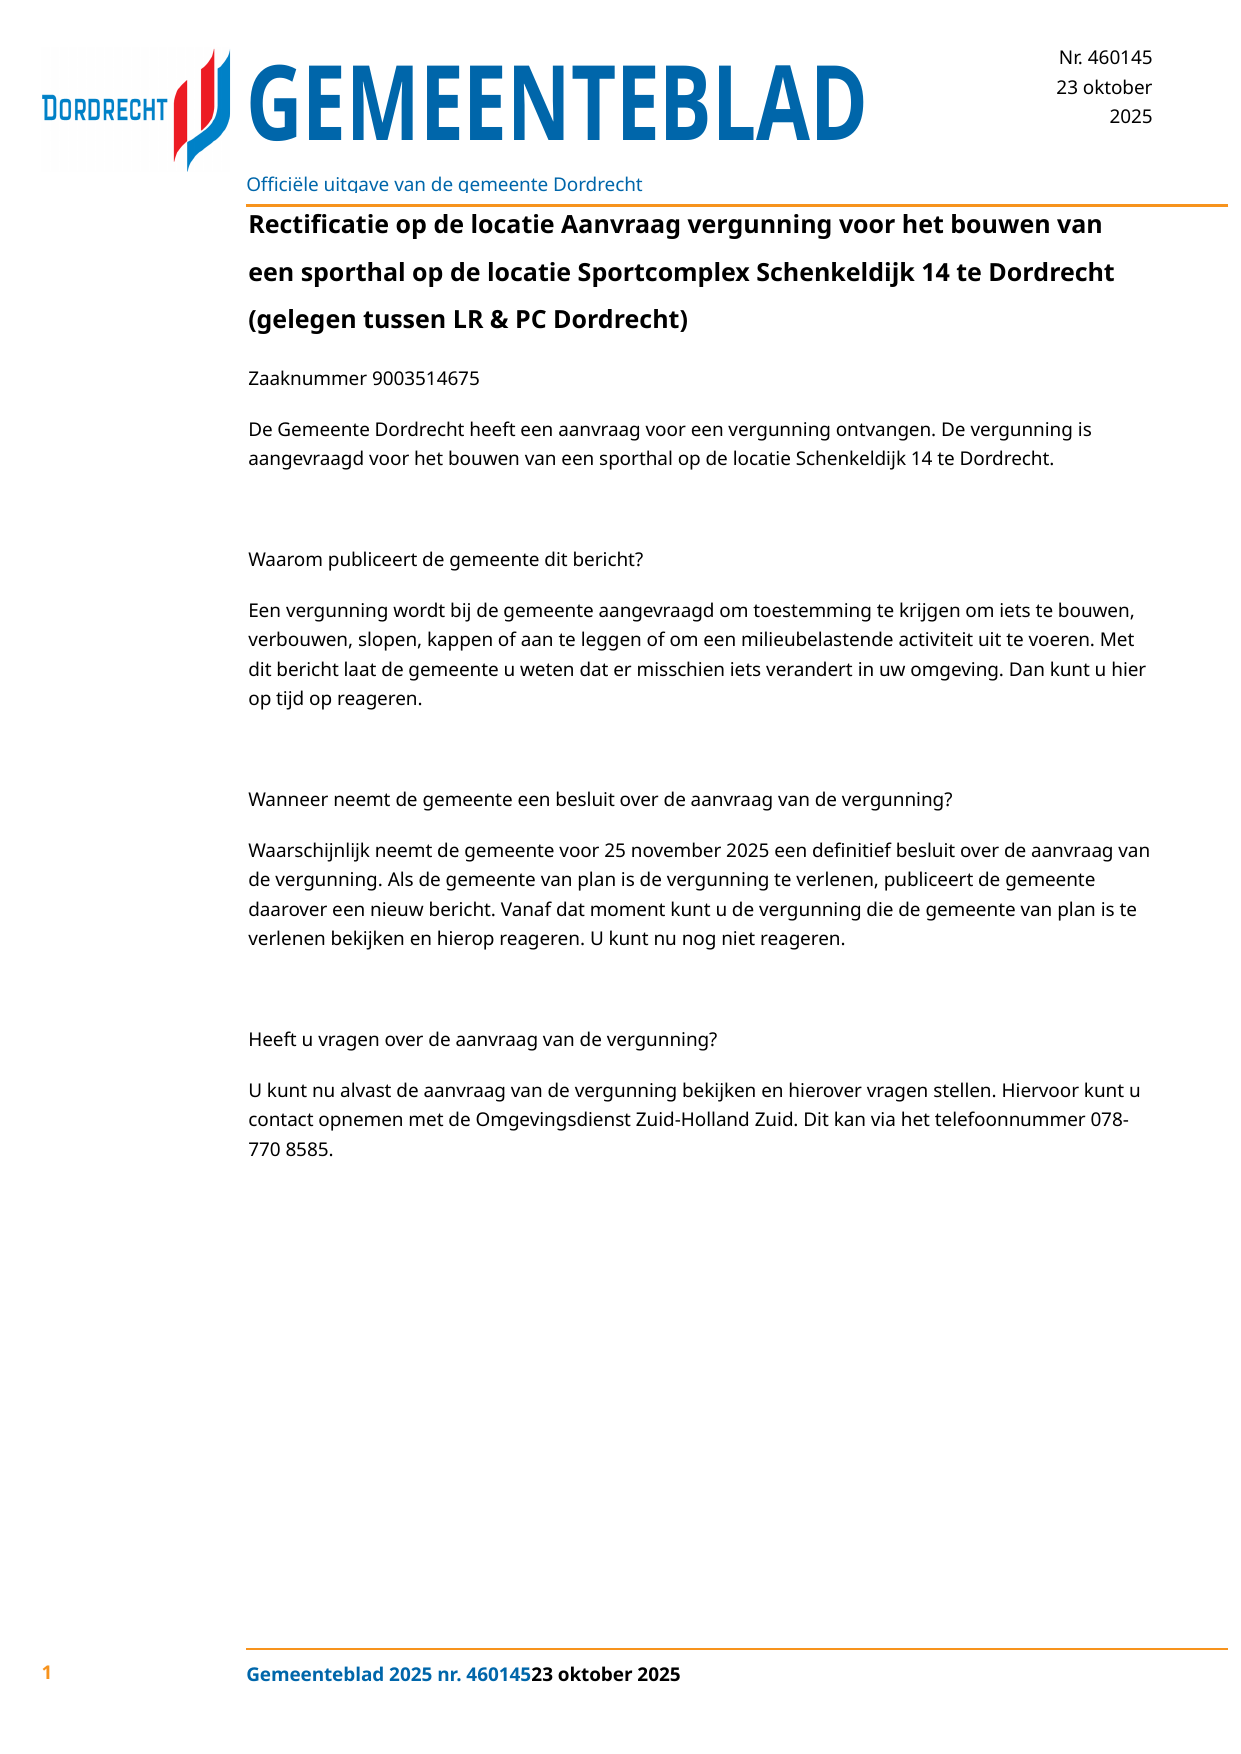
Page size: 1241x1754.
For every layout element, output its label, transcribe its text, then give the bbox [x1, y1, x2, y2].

text Heeft u vragen over de aanvraag van de vergunning? [248, 1026, 1152, 1052]
text Waarom publiceert de gemeente dit bericht? [248, 546, 1152, 572]
text Wanneer neemt de gemeente een besluit over de aanvraag van de vergunning? [248, 786, 1152, 812]
text Waarschijnlijk neemt de gemeente voor 25 november 2025 een definitief besluit over de aanvraag van de vergunning. Als de gemeente van plan is de vergunning te verlenen, publiceert de gemeente daarover een nieuw bericht. Vanaf dat moment kunt u de vergunning die de gemeente van plan is te verlenen bekijken en hierop reageren. U kunt nu nog niet reageren. [248, 837, 1152, 951]
picture [41, 47, 231, 172]
text De Gemeente Dordrecht heeft een aanvraag voor een vergunning ontvangen. De vergunning is aangevraagd voor het bouwen van een sporthal op de locatie Schenkeldijk 14 te Dordrecht. [248, 416, 1152, 471]
text Zaaknummer 9003514675 [248, 366, 1152, 391]
text Een vergunning wordt bij de gemeente aangevraagd om toestemming te krijgen om iets te bouwen, verbouwen, slopen, kappen of aan te leggen of om een milieubelastende activiteit uit te voeren. Met dit bericht laat de gemeente u weten dat er misschien iets verandert in uw omgeving. Dan kunt u hier op tijd op reageren. [248, 597, 1152, 711]
text Rectificatie op de locatie Aanvraag vergunning voor het bouwen van een sporthal op de locatie Sportcomplex Schenkeldijk 14 te Dordrecht (gelegen tussen LR & PC Dordrecht) [248, 207, 1152, 336]
text U kunt nu alvast de aanvraag van de vergunning bekijken en hierover vragen stellen. Hiervoor kunt u contact opnemen met de Omgevingsdienst Zuid-Holland Zuid. Dit kan via het telefoonnummer 078-770 8585. [248, 1077, 1152, 1162]
